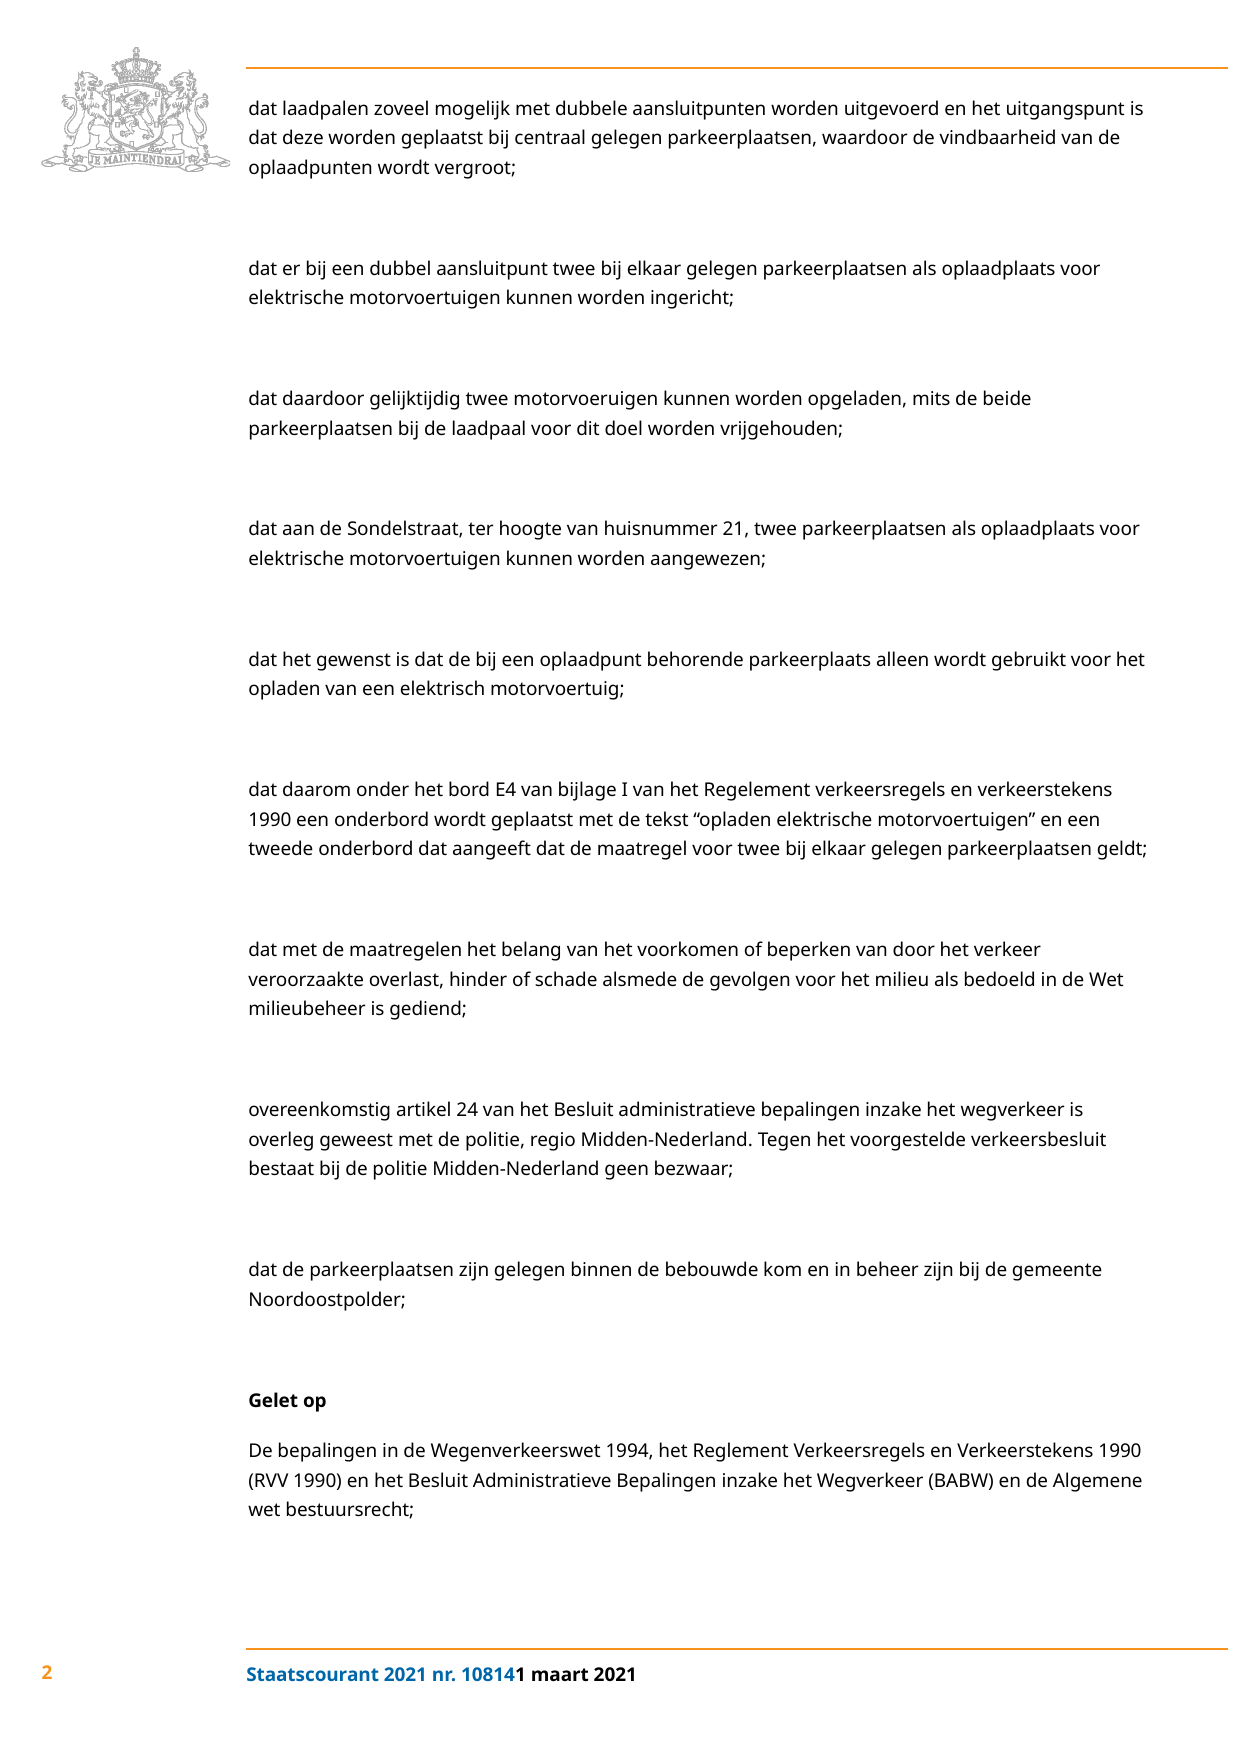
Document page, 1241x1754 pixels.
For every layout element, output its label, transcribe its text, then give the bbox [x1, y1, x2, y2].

text dat daarom onder het bord E4 van bijlage I van het Regelement verkeersregels en verkeerstekens 1990 een onderbord wordt geplaatst met de tekst “opladen elektrische motorvoertuigen” en een tweede onderbord dat aangeeft dat de maatregel voor twee bij elkaar gelegen parkeerplaatsen geldt; [248, 776, 1152, 861]
text dat met de maatregelen het belang van het voorkomen of beperken van door het verkeer veroorzaakte overlast, hinder of schade alsmede de gevolgen voor het milieu als bedoeld in de Wet milieubeheer is gediend; [248, 936, 1152, 1021]
text dat het gewenst is dat de bij een oplaadpunt behorende parkeerplaats alleen wordt gebruikt voor het opladen van een elektrisch motorvoertuig; [248, 646, 1152, 701]
text dat daardoor gelijktijdig twee motorvoeruigen kunnen worden opgeladen, mits de beide parkeerplaatsen bij de laadpaal voor dit doel worden vrijgehouden; [248, 385, 1152, 441]
text dat er bij een dubbel aansluitpunt twee bij elkaar gelegen parkeerplaatsen als oplaadplaats voor elektrische motorvoertuigen kunnen worden ingericht; [248, 255, 1152, 310]
picture [41, 47, 231, 172]
text dat aan de Sondelstraat, ter hoogte van huisnummer 21, twee parkeerplaatsen als oplaadplaats voor elektrische motorvoertuigen kunnen worden aangewezen; [248, 516, 1152, 571]
text Gelet op [248, 1387, 1152, 1413]
text overeenkomstig artikel 24 van het Besluit administratieve bepalingen inzake het wegverkeer is overleg geweest met de politie, regio Midden-Nederland. Tegen het voorgestelde verkeersbesluit bestaat bij de politie Midden-Nederland geen bezwaar; [248, 1096, 1152, 1181]
text dat de parkeerplaatsen zijn gelegen binnen de bebouwde kom en in beheer zijn bij de gemeente Noordoostpolder; [248, 1256, 1152, 1312]
text dat laadpalen zoveel mogelijk met dubbele aansluitpunten worden uitgevoerd en het uitgangspunt is dat deze worden geplaatst bij centraal gelegen parkeerplaatsen, waardoor de vindbaarheid van de oplaadpunten wordt vergroot; [248, 95, 1152, 180]
text De bepalingen in de Wegenverkeerswet 1994, het Reglement Verkeersregels en Verkeerstekens 1990 (RVV 1990) en het Besluit Administratieve Bepalingen inzake het Wegverkeer (BABW) en de Algemene wet bestuursrecht; [248, 1437, 1152, 1522]
